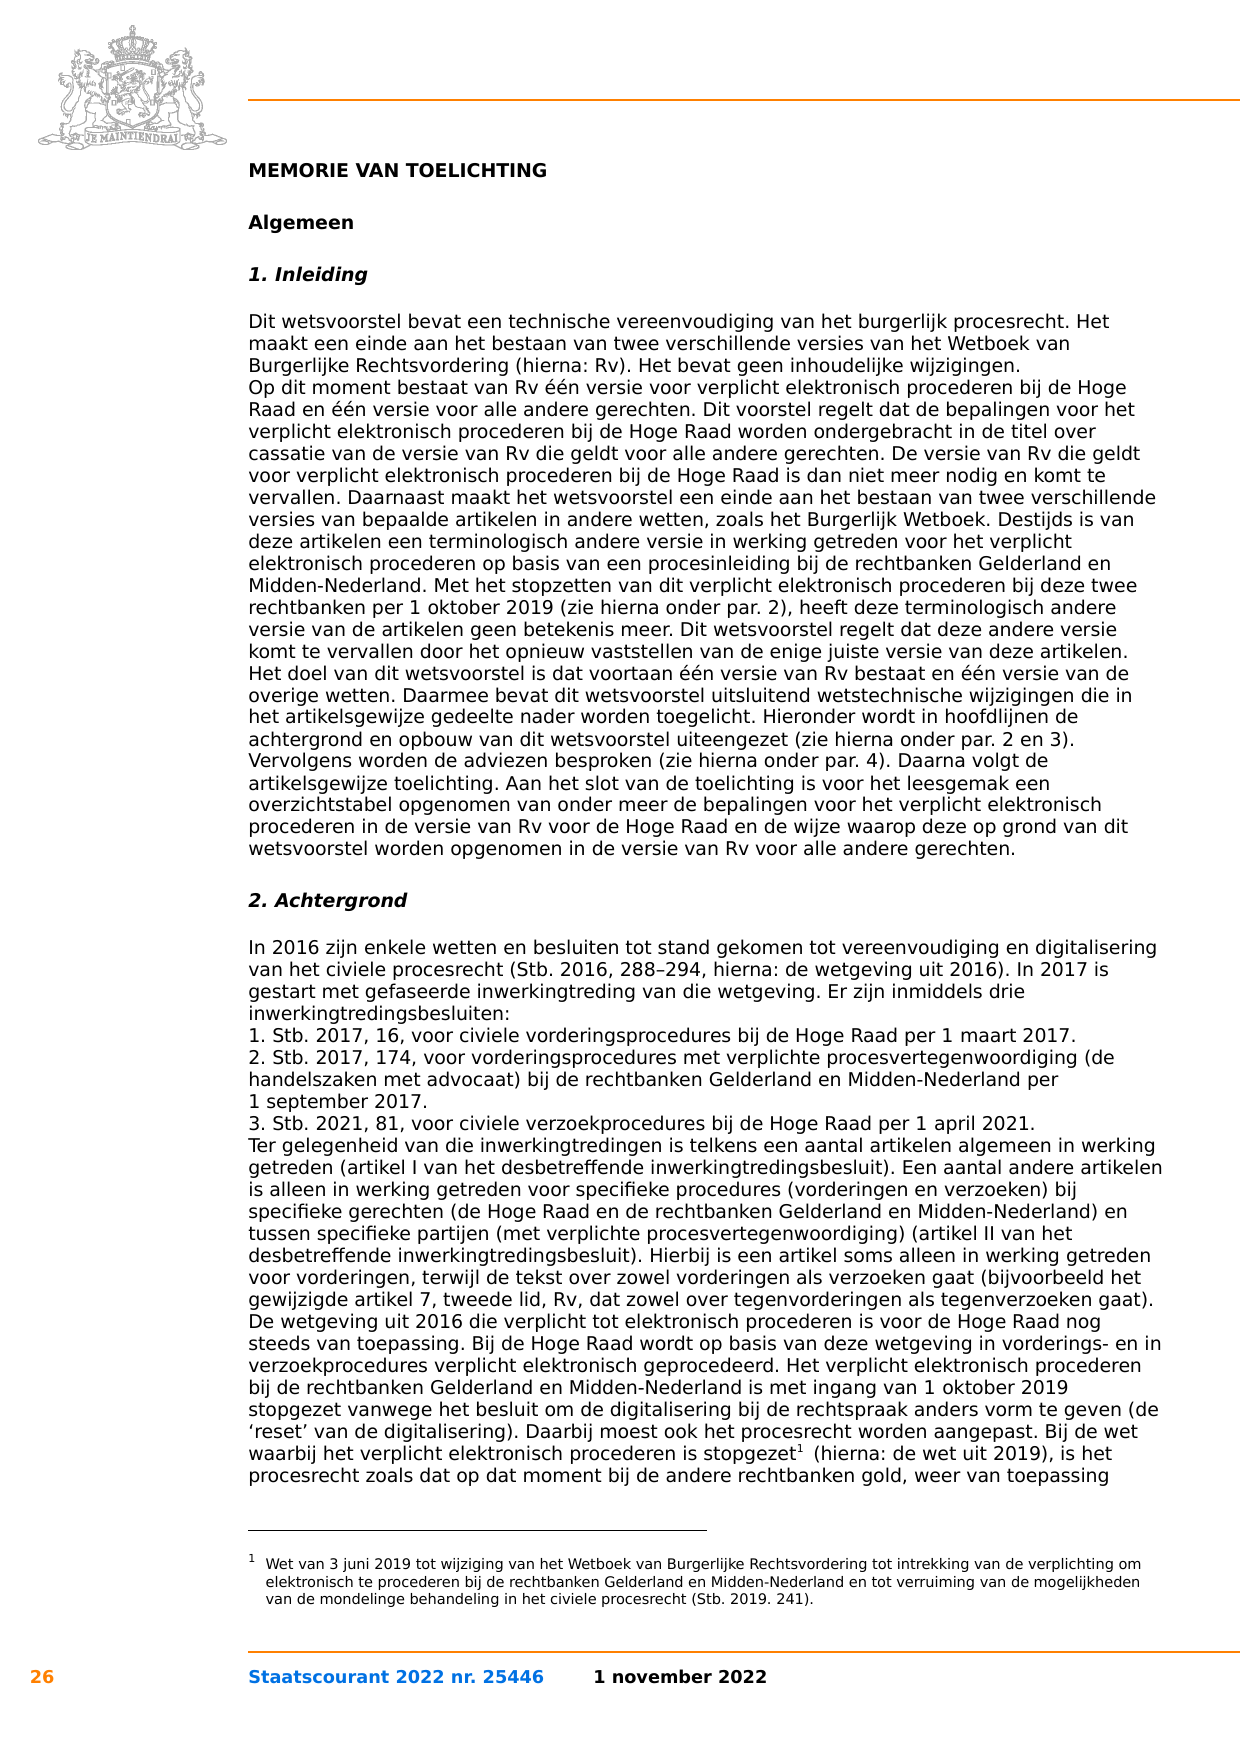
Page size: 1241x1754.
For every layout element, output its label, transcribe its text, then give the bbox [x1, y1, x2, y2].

picture [38, 25, 227, 150]
text De wetgeving uit 2016 die verplicht tot elektronisch procederen is voor de Hoge Raad nog steeds van toepassing. Bij de Hoge Raad wordt op basis van deze wetgeving in vorderings- en in verzoekprocedures verplicht elektronisch geprocedeerd. Het verplicht elektronisch procederen bij de rechtbanken Gelderland en Midden-Nederland is met ingang van 1 oktober 2019 stopgezet vanwege het besluit om de digitalisering bij de rechtspraak anders vorm te geven (de ‘reset’ van de digitalisering). Daarbij moest ook het procesrecht worden aangepast. Bij de wet waarbij het verplicht elektronisch procederen is stopgezet (hierna: de wet uit 2019), is het procesrecht zoals dat op dat moment bij de andere rechtbanken gold, weer van toepassing [248, 1311, 1163, 1487]
text Ter gelegenheid van die inwerkingtredingen is telkens een aantal artikelen algemeen in werking getreden (artikel I van het desbetreffende inwerkingtredingsbesluit). Een aantal andere artikelen is alleen in werking getreden voor specifieke procedures (vorderingen en verzoeken) bij specifieke gerechten (de Hoge Raad en de rechtbanken Gelderland en Midden-Nederland) en tussen specifieke partijen (met verplichte procesvertegenwoordiging) (artikel II van het desbetreffende inwerkingtredingsbesluit). Hierbij is een artikel soms alleen in werking getreden voor vorderingen, terwijl de tekst over zowel vorderingen als verzoeken gaat (bijvoorbeeld het gewijzigde artikel 7, tweede lid, Rv, dat zowel over tegenvorderingen als tegenverzoeken gaat). [248, 1135, 1163, 1311]
subtitle 2. Achtergrond [248, 890, 1163, 912]
subtitle 1. Inleiding [248, 264, 1163, 286]
text Dit wetsvoorstel bevat een technische vereenvoudiging van het burgerlijk procesrecht. Het maakt een einde aan het bestaan van twee verschillende versies van het Wetboek van Burgerlijke Rechtsvordering (hierna: Rv). Het bevat geen inhoudelijke wijzigingen. [248, 311, 1163, 377]
subtitle Algemeen [248, 212, 1163, 234]
text Het doel van dit wetsvoorstel is dat voortaan één versie van Rv bestaat en één versie van de overige wetten. Daarmee bevat dit wetsvoorstel uitsluitend wetstechnische wijzigingen die in het artikelsgewijze gedeelte nader worden toegelicht. Hieronder wordt in hoofdlijnen de achtergrond en opbouw van dit wetsvoorstel uiteengezet (zie hierna onder par. 2 en 3). Vervolgens worden de adviezen besproken (zie hierna onder par. 4). Daarna volgt de artikelsgewijze toelichting. Aan het slot van de toelichting is voor het leesgemak een overzichtstabel opgenomen van onder meer de bepalingen voor het verplicht elektronisch procederen in de versie van Rv voor de Hoge Raad en de wijze waarop deze op grond van dit wetsvoorstel worden opgenomen in de versie van Rv voor alle andere gerechten. [248, 662, 1163, 860]
text Op dit moment bestaat van Rv één versie voor verplicht elektronisch procederen bij de Hoge Raad en één versie voor alle andere gerechten. Dit voorstel regelt dat de bepalingen voor het verplicht elektronisch procederen bij de Hoge Raad worden ondergebracht in de titel over cassatie van de versie van Rv die geldt voor alle andere gerechten. De versie van Rv die geldt voor verplicht elektronisch procederen bij de Hoge Raad is dan niet meer nodig en komt te vervallen. Daarnaast maakt het wetsvoorstel een einde aan het bestaan van twee verschillende versies van bepaalde artikelen in andere wetten, zoals het Burgerlijk Wetboek. Destijds is van deze artikelen een terminologisch andere versie in werking getreden voor het verplicht elektronisch procederen op basis van een procesinleiding bij de rechtbanken Gelderland en Midden-Nederland. Met het stopzetten van dit verplicht elektronisch procederen bij deze twee rechtbanken per 1 oktober 2019 (zie hierna onder par. 2), heeft deze terminologisch andere versie van de artikelen geen betekenis meer. Dit wetsvoorstel regelt dat deze andere versie komt te vervallen door het opnieuw vaststellen van de enige juiste versie van deze artikelen. [248, 377, 1163, 662]
text 2. Stb. 2017, 174, voor vorderingsprocedures met verplichte procesvertegenwoordiging (de handelszaken met advocaat) bij de rechtbanken Gelderland en Midden-Nederland per 1 september 2017. [248, 1047, 1163, 1113]
text Wet van 3 juni 2019 tot wijziging van het Wetboek van Burgerlijke Rechtsvordering tot intrekking van de verplichting om elektronisch te procederen bij de rechtbanken Gelderland en Midden-Nederland en tot verruiming van de mogelijkheden van de mondelinge behandeling in het civiele procesrecht (Stb. 2019. 241). [248, 1552, 1163, 1608]
text In 2016 zijn enkele wetten en besluiten tot stand gekomen tot vereenvoudiging en digitalisering van het civiele procesrecht (Stb. 2016, 288–294, hierna: de wetgeving uit 2016). In 2017 is gestart met gefaseerde inwerkingtreding van die wetgeving. Er zijn inmiddels drie inwerkingtredingsbesluiten: [248, 937, 1163, 1025]
subtitle MEMORIE VAN TOELICHTING [248, 160, 1163, 182]
text 1. Stb. 2017, 16, voor civiele vorderingsprocedures bij de Hoge Raad per 1 maart 2017. [248, 1025, 1163, 1047]
text 3. Stb. 2021, 81, voor civiele verzoekprocedures bij de Hoge Raad per 1 april 2021. [248, 1113, 1163, 1135]
